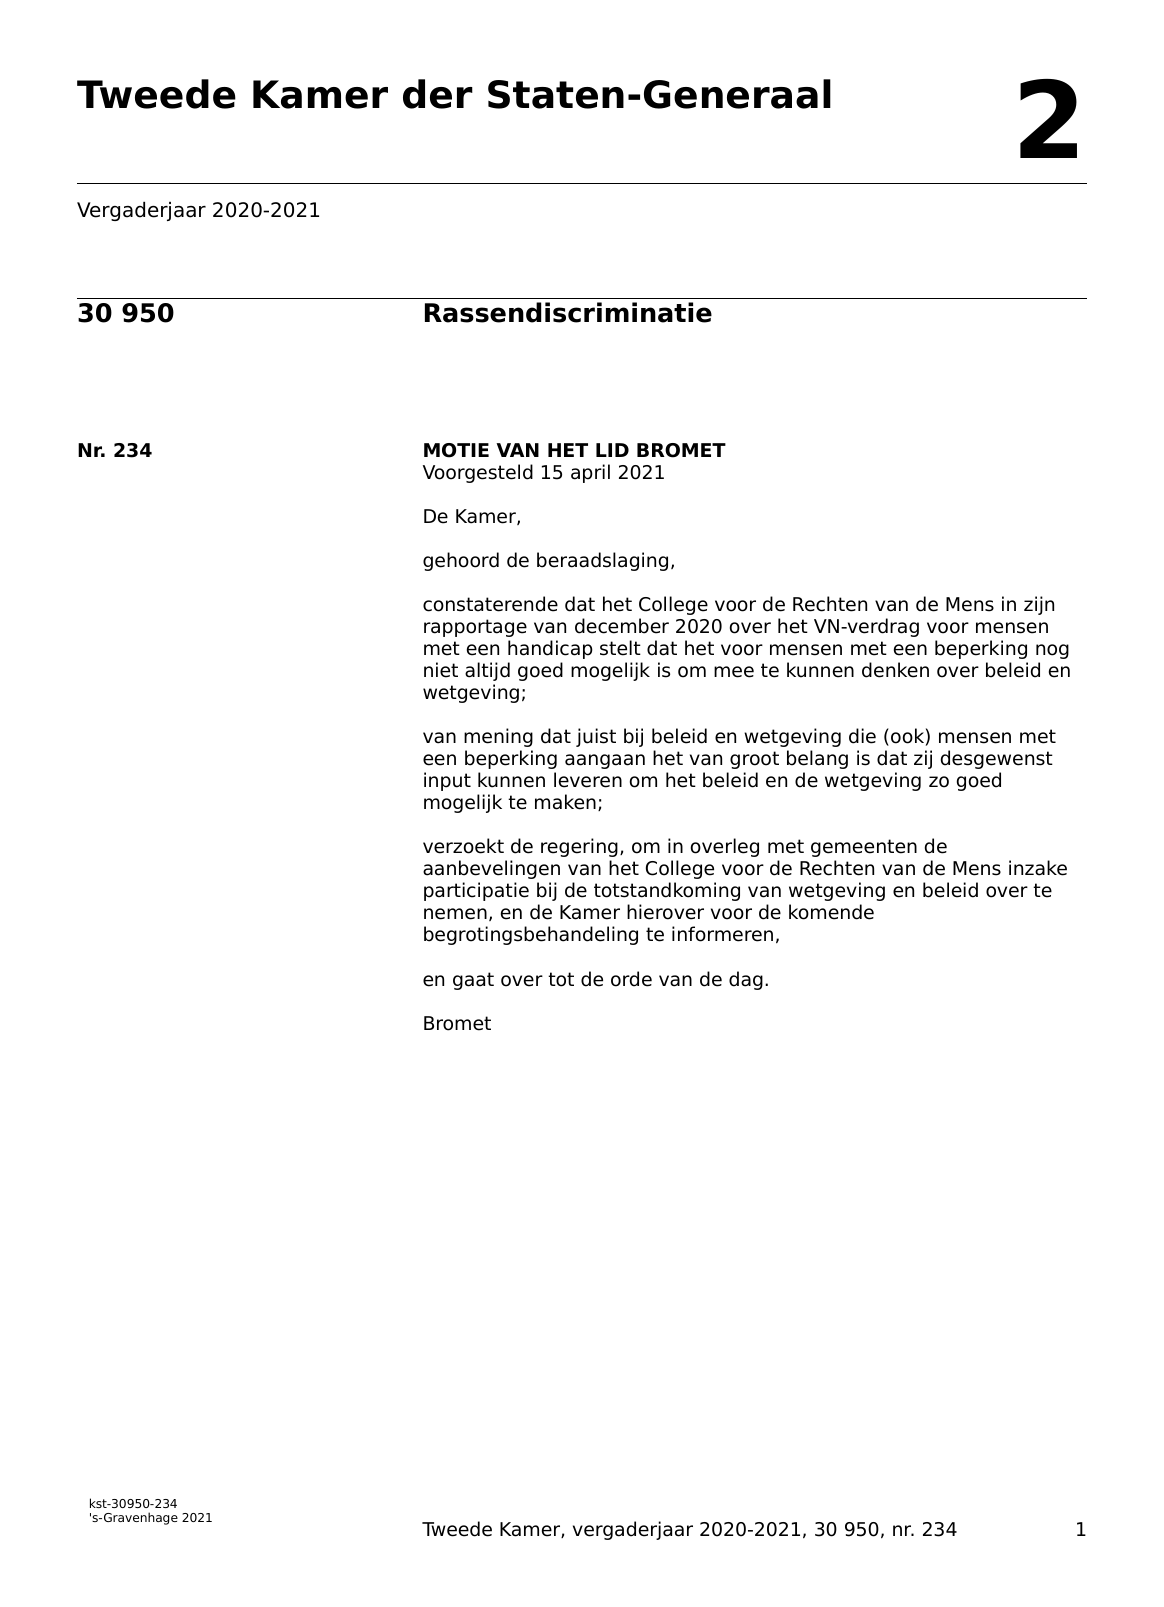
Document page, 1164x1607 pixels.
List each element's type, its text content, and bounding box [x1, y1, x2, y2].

text De Kamer, [422, 506, 1087, 528]
text verzoekt de regering, om in overleg met gemeenten de aanbevelingen van het College voor de Rechten van de Mens inzake participatie bij de totstandkoming van wetgeving en beleid over te nemen, en de Kamer hierover voor de komende begrotingsbehandeling te informeren, [422, 836, 1087, 946]
table_header 2 [886, 59, 1087, 183]
text constaterende dat het College voor de Rechten van de Mens in zijn rapportage van december 2020 over het VN-verdrag voor mensen met een handicap stelt dat het voor mensen met een beperking nog niet altijd goed mogelijk is om mee te kunnen denken over beleid en wetgeving; [422, 594, 1087, 704]
text 's-Gravenhage 2021 [88, 1511, 323, 1525]
subtitle Nr. 234 MOTIE VAN HET LID BROMET [77, 440, 1087, 462]
text gehoord de beraadslaging, [422, 550, 1087, 572]
table_cell Vergaderjaar 2020-2021 [77, 184, 1087, 298]
text en gaat over tot de orde van de dag. [422, 968, 1087, 990]
text kst-30950-234 [88, 1497, 323, 1511]
text van mening dat juist bij beleid en wetgeving die (ook) mensen met een beperking aangaan het van groot belang is dat zij desgewenst input kunnen leveren om het beleid en de wetgeving zo goed mogelijk te maken; [422, 726, 1087, 814]
subtitle 30 950 Rassendiscriminatie [77, 299, 1087, 329]
text Voorgesteld 15 april 2021 [422, 462, 1087, 484]
text Bromet [422, 1013, 1087, 1034]
table_header Tweede Kamer der Staten-Generaal [77, 59, 886, 183]
